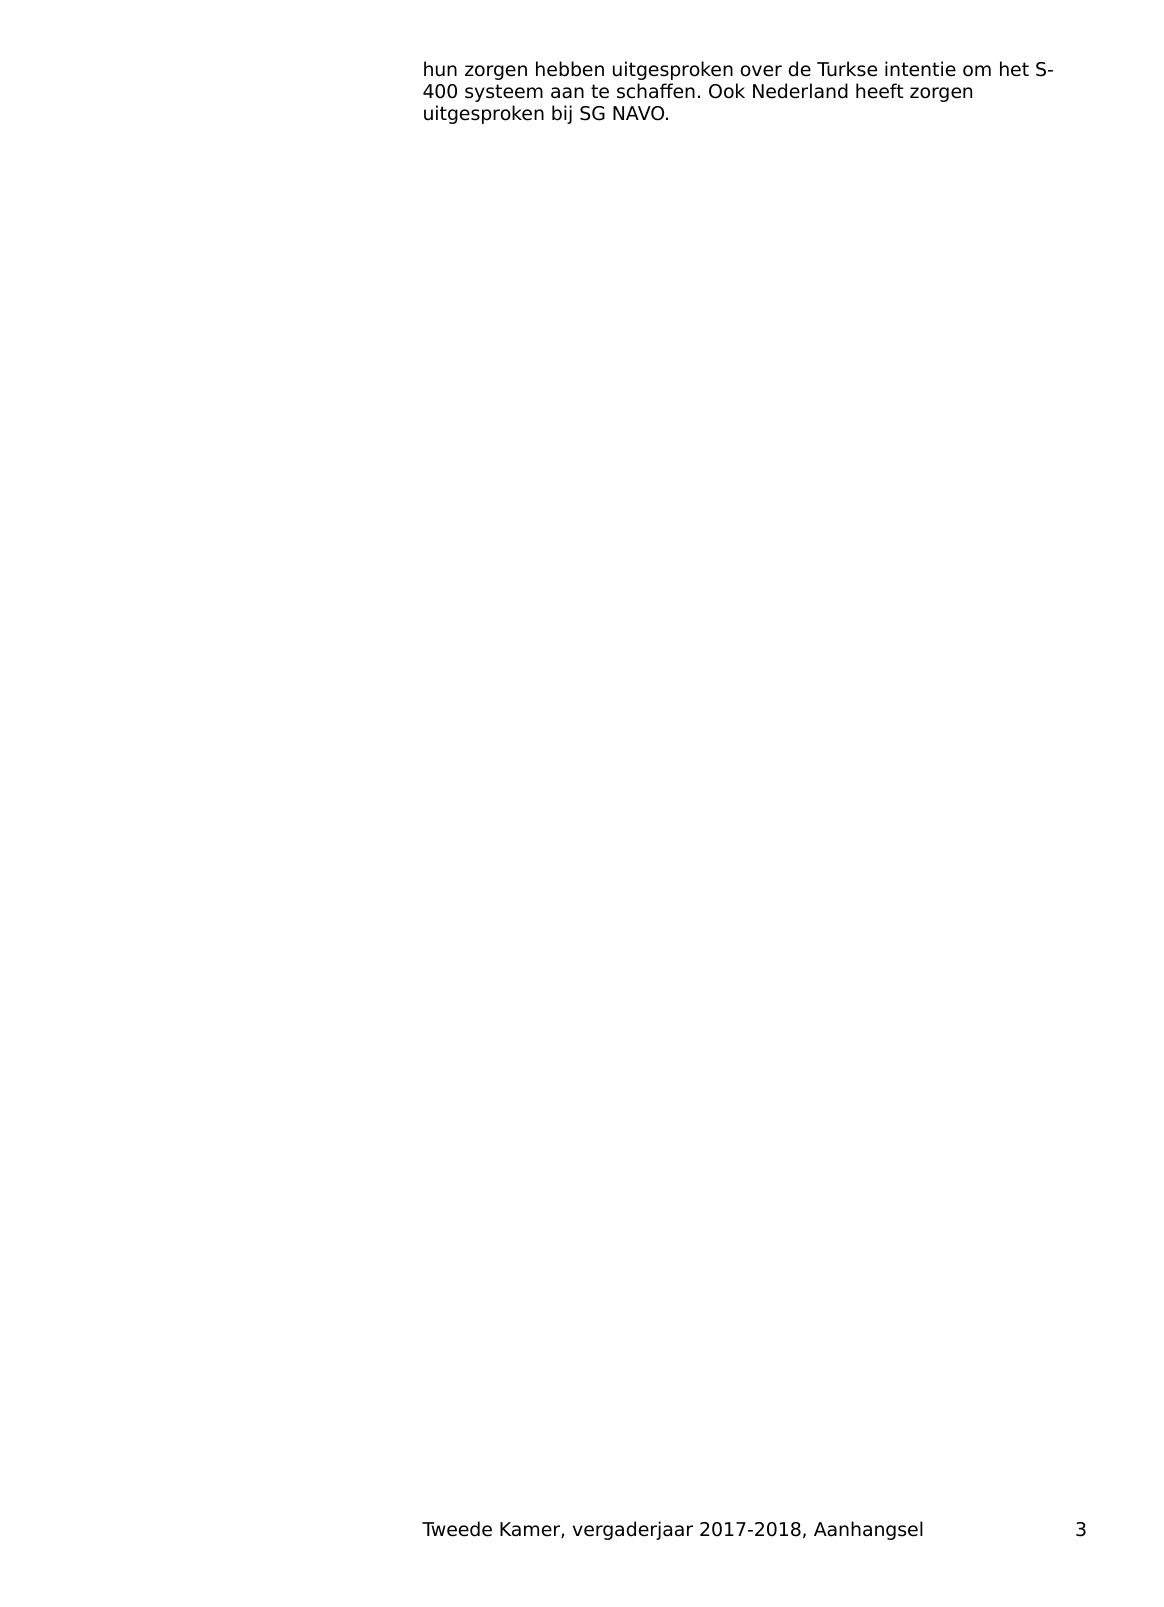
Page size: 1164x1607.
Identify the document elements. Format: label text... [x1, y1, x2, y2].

text hun zorgen hebben uitgesproken over de Turkse intentie om het S-400 systeem aan te schaffen. Ook Nederland heeft zorgen uitgesproken bij SG NAVO. [422, 59, 1087, 125]
